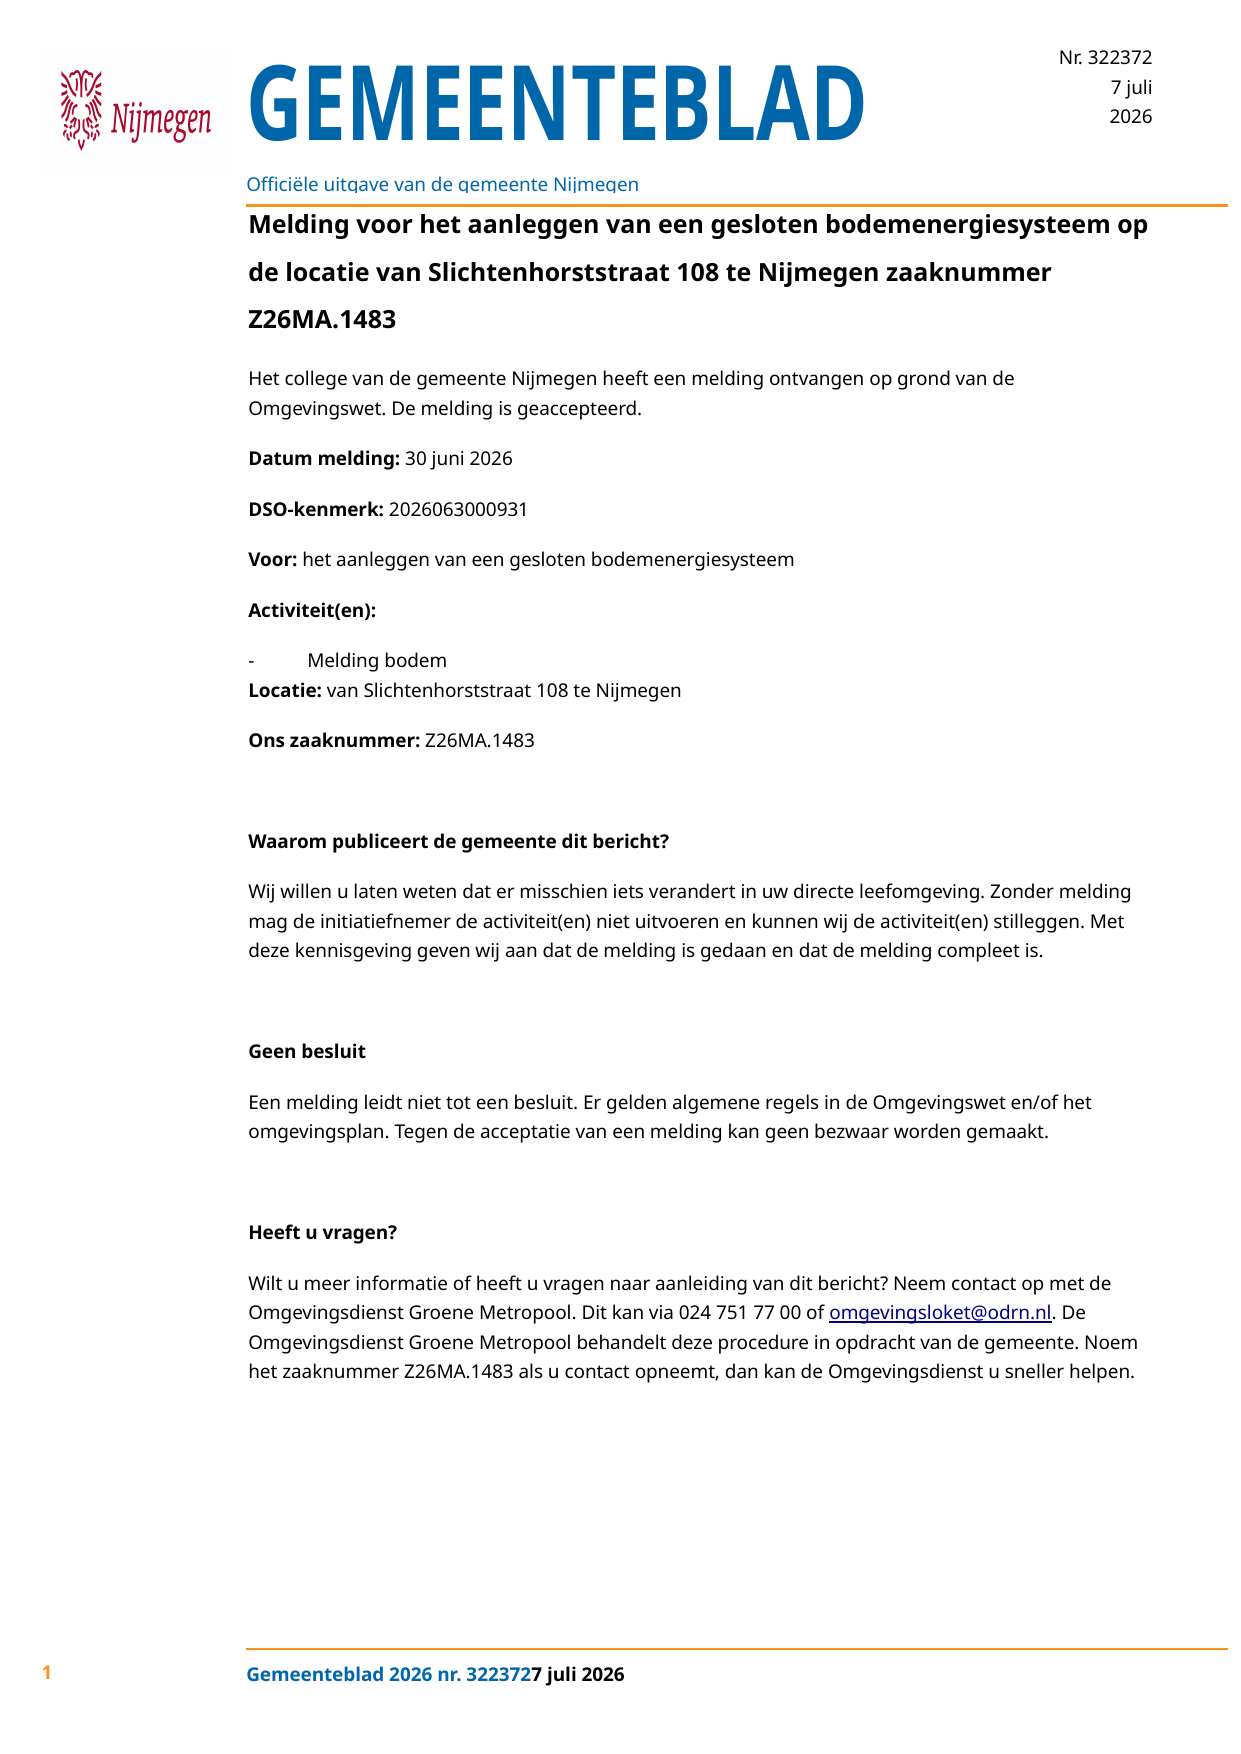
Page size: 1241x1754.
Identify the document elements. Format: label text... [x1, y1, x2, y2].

text DSO-kenmerk: 2026063000931 [248, 496, 1152, 522]
text Geen besluit [248, 1038, 1152, 1064]
text Ons zaaknummer: Z26MA.1483 [248, 727, 1152, 753]
list Melding bodem [248, 647, 1152, 673]
text Wilt u meer informatie of heeft u vragen naar aanleiding van dit bericht? Neem contact op met de Omgevingsdienst Groene Metropool. Dit kan via 024 751 77 00 of omgevingsloket@odrn.nl. De Omgevingsdienst Groene Metropool behandelt deze procedure in opdracht van de gemeente. Noem het zaaknummer Z26MA.1483 als u contact opneemt, dan kan de Omgevingsdienst u sneller helpen. [248, 1270, 1152, 1384]
text Datum melding: 30 juni 2026 [248, 446, 1152, 471]
picture [41, 47, 231, 172]
text Wij willen u laten weten dat er misschien iets verandert in uw directe leefomgeving. Zonder melding mag de initiatiefnemer de activiteit(en) niet uitvoeren en kunnen wij de activiteit(en) stilleggen. Met deze kennisgeving geven wij aan dat de melding is gedaan en dat de melding compleet is. [248, 878, 1152, 963]
text Voor: het aanleggen van een gesloten bodemenergiesysteem [248, 546, 1152, 572]
text Locatie: van Slichtenhorststraat 108 te Nijmegen [248, 677, 1152, 702]
text Melding voor het aanleggen van een gesloten bodemenergiesysteem op de locatie van Slichtenhorststraat 108 te Nijmegen zaaknummer Z26MA.1483 [248, 207, 1152, 336]
text Een melding leidt niet tot een besluit. Er gelden algemene regels in de Omgevingswet en/of het omgevingsplan. Tegen de acceptatie van een melding kan geen bezwaar worden gemaakt. [248, 1089, 1152, 1144]
text Heeft u vragen? [248, 1219, 1152, 1245]
text Waarom publiceert de gemeente dit bericht? [248, 828, 1152, 854]
text Het college van de gemeente Nijmegen heeft een melding ontvangen op grond van de Omgevingswet. De melding is geaccepteerd. [248, 366, 1152, 421]
text Activiteit(en): [248, 597, 1152, 622]
